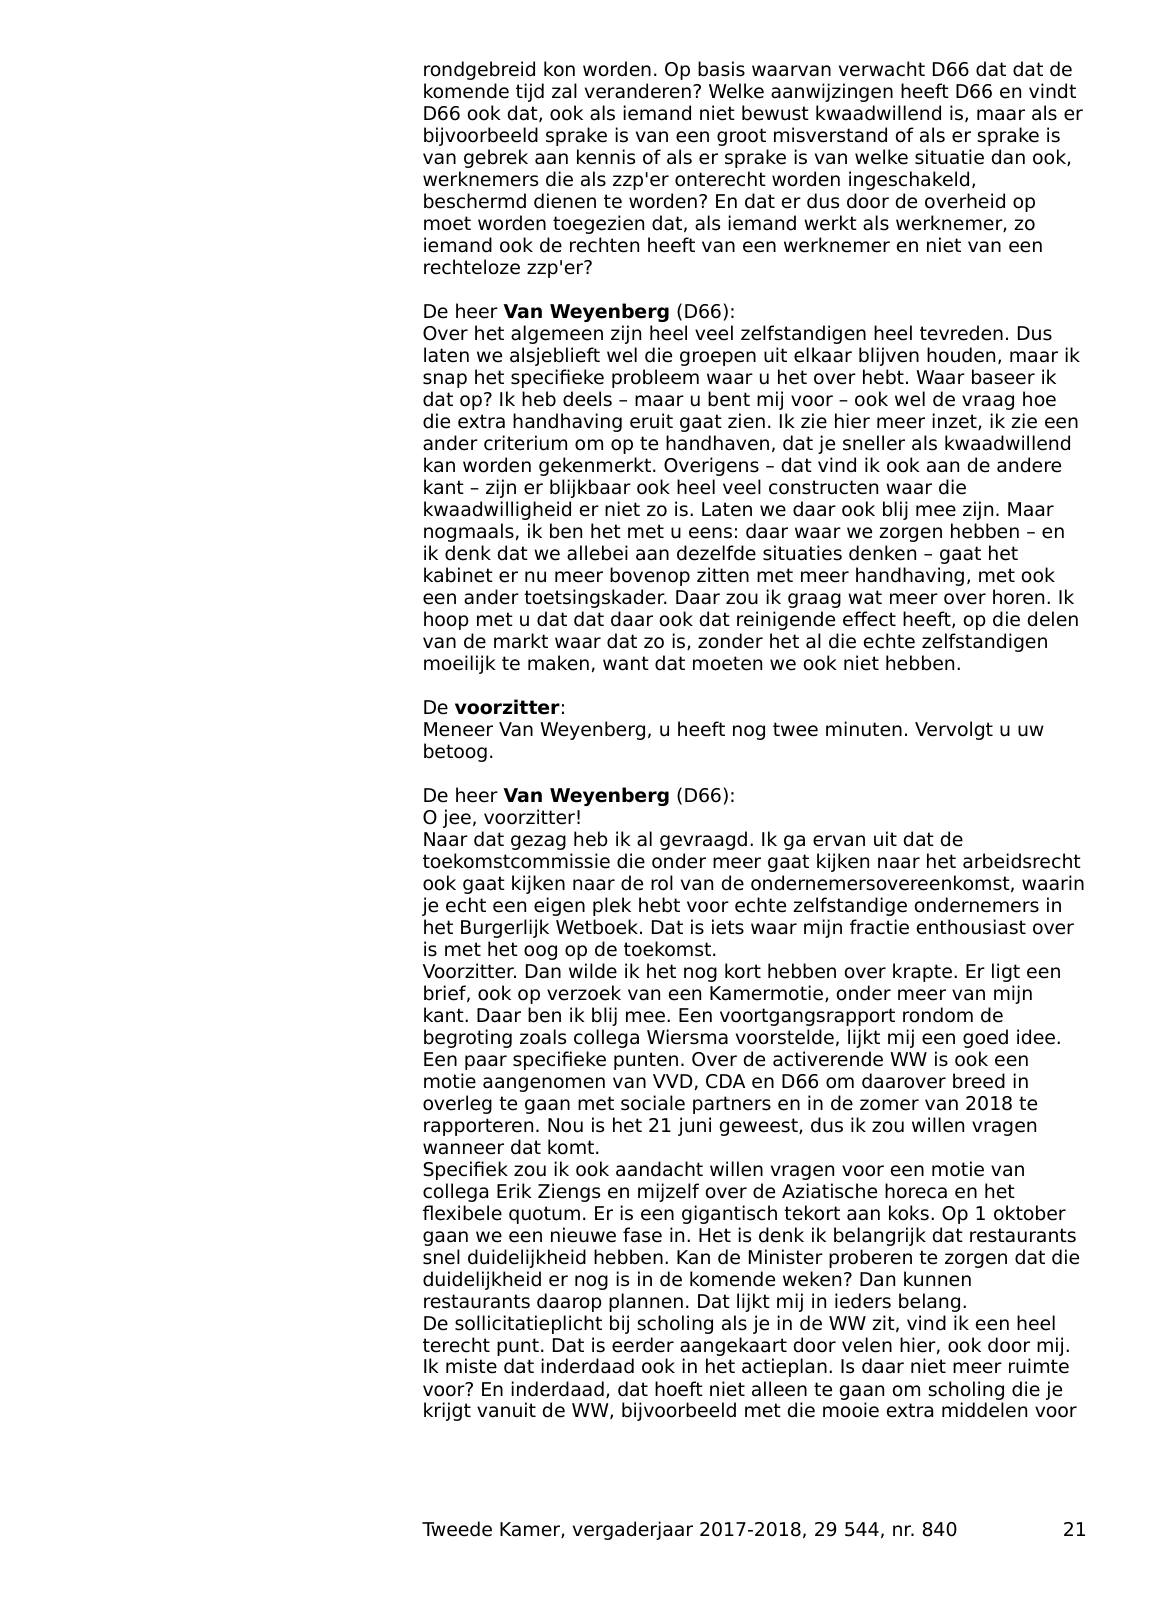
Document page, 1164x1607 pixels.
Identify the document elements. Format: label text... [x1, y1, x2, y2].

text De heer Van Weyenberg (D66): [422, 301, 1087, 323]
text rondgebreid kon worden. Op basis waarvan verwacht D66 dat dat de komende tijd zal veranderen? Welke aanwijzingen heeft D66 en vindt D66 ook dat, ook als iemand niet bewust kwaadwillend is, maar als er bijvoorbeeld sprake is van een groot misverstand of als er sprake is van gebrek aan kennis of als er sprake is van welke situatie dan ook, werknemers die als zzp'er onterecht worden ingeschakeld, beschermd dienen te worden? En dat er dus door de overheid op moet worden toegezien dat, als iemand werkt als werknemer, zo iemand ook de rechten heeft van een werknemer en niet van een rechteloze zzp'er? [422, 59, 1087, 279]
text De sollicitatieplicht bij scholing als je in de WW zit, vind ik een heel terecht punt. Dat is eerder aangekaart door velen hier, ook door mij. Ik miste dat inderdaad ook in het actieplan. Is daar niet meer ruimte voor? En inderdaad, dat hoeft niet alleen te gaan om scholing die je krijgt vanuit de WW, bijvoorbeeld met die mooie extra middelen voor [422, 1312, 1087, 1422]
text Over het algemeen zijn heel veel zelfstandigen heel tevreden. Dus laten we alsjeblieft wel die groepen uit elkaar blijven houden, maar ik snap het specifieke probleem waar u het over hebt. Waar baseer ik dat op? Ik heb deels – maar u bent mij voor – ook wel de vraag hoe die extra handhaving eruit gaat zien. Ik zie hier meer inzet, ik zie een ander criterium om op te handhaven, dat je sneller als kwaadwillend kan worden gekenmerkt. Overigens – dat vind ik ook aan de andere kant – zijn er blijkbaar ook heel veel constructen waar die kwaadwilligheid er niet zo is. Laten we daar ook blij mee zijn. Maar nogmaals, ik ben het met u eens: daar waar we zorgen hebben – en ik denk dat we allebei aan dezelfde situaties denken – gaat het kabinet er nu meer bovenop zitten met meer handhaving, met ook een ander toetsingskader. Daar zou ik graag wat meer over horen. Ik hoop met u dat dat daar ook dat reinigende effect heeft, op die delen van de markt waar dat zo is, zonder het al die echte zelfstandigen moeilijk te maken, want dat moeten we ook niet hebben. [422, 323, 1087, 675]
text De heer Van Weyenberg (D66): [422, 785, 1087, 807]
text O jee, voorzitter! [422, 807, 1087, 829]
text Specifiek zou ik ook aandacht willen vragen voor een motie van collega Erik Ziengs en mijzelf over de Aziatische horeca en het flexibele quotum. Er is een gigantisch tekort aan koks. Op 1 oktober gaan we een nieuwe fase in. Het is denk ik belangrijk dat restaurants snel duidelijkheid hebben. Kan de Minister proberen te zorgen dat die duidelijkheid er nog is in de komende weken? Dan kunnen restaurants daarop plannen. Dat lijkt mij in ieders belang. [422, 1159, 1087, 1312]
text Voorzitter. Dan wilde ik het nog kort hebben over krapte. Er ligt een brief, ook op verzoek van een Kamermotie, onder meer van mijn kant. Daar ben ik blij mee. Een voortgangsrapport rondom de begroting zoals collega Wiersma voorstelde, lijkt mij een goed idee. [422, 961, 1087, 1049]
text Een paar specifieke punten. Over de activerende WW is ook een motie aangenomen van VVD, CDA en D66 om daarover breed in overleg te gaan met sociale partners en in de zomer van 2018 te rapporteren. Nou is het 21 juni geweest, dus ik zou willen vragen wanneer dat komt. [422, 1049, 1087, 1159]
text Meneer Van Weyenberg, u heeft nog twee minuten. Vervolgt u uw betoog. [422, 719, 1087, 763]
text De voorzitter: [422, 697, 1087, 719]
text Naar dat gezag heb ik al gevraagd. Ik ga ervan uit dat de toekomstcommissie die onder meer gaat kijken naar het arbeidsrecht ook gaat kijken naar de rol van de ondernemersovereenkomst, waarin je echt een eigen plek hebt voor echte zelfstandige ondernemers in het Burgerlijk Wetboek. Dat is iets waar mijn fractie enthousiast over is met het oog op de toekomst. [422, 829, 1087, 961]
